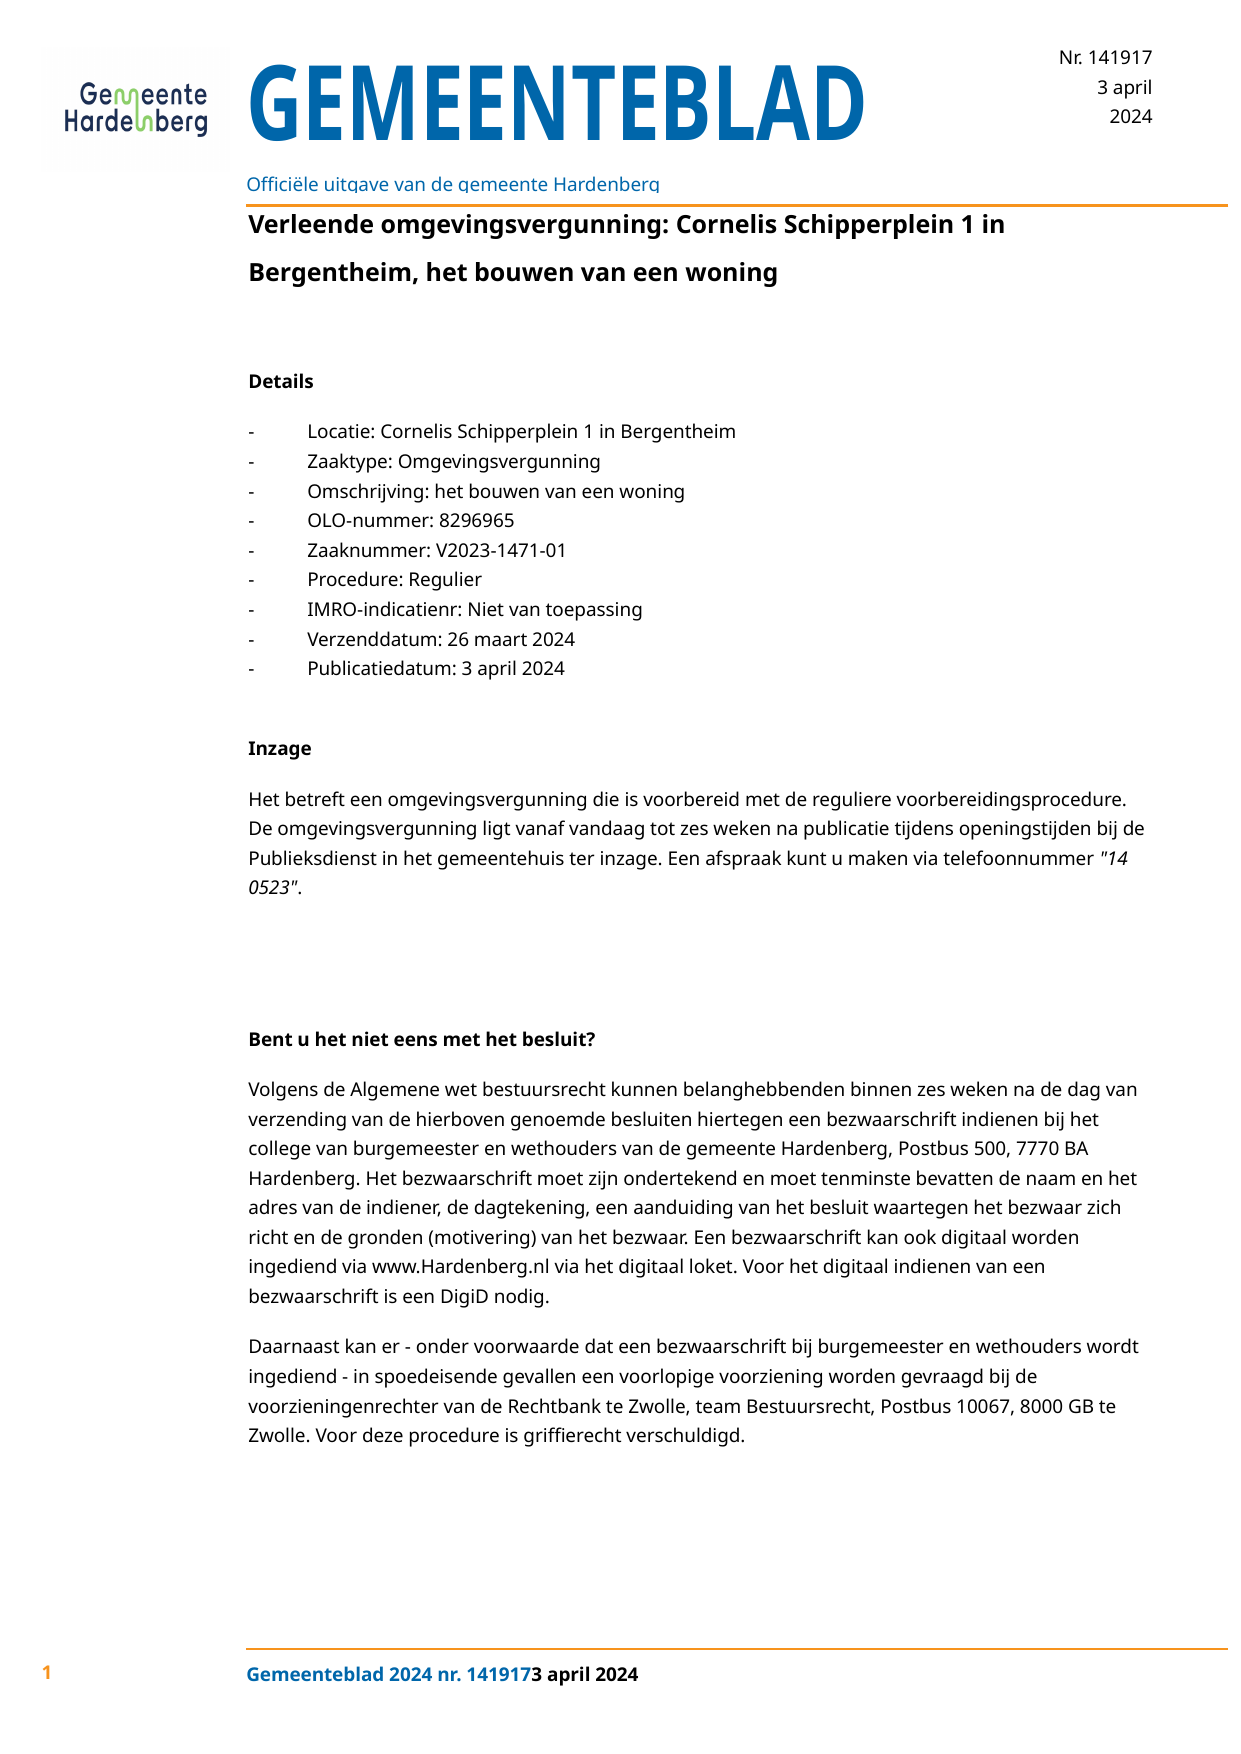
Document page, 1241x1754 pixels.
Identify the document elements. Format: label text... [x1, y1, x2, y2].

text Inzage [248, 735, 1152, 761]
text Het betreft een omgevingsvergunning die is voorbereid met de reguliere voorbereidingsprocedure. De omgevingsvergunning ligt vanaf vandaag tot zes weken na publicatie tijdens openingstijden bij de Publieksdienst in het gemeentehuis ter inzage. Een afspraak kunt u maken via telefoonnummer "14 0523". [248, 786, 1152, 900]
text Verleende omgevingsvergunning: Cornelis Schipperplein 1 in Bergentheim, het bouwen van een woning [248, 207, 1152, 288]
text Volgens de Algemene wet bestuursrecht kunnen belanghebbenden binnen zes weken na de dag van verzending van de hierboven genoemde besluiten hiertegen een bezwaarschrift indienen bij het college van burgemeester en wethouders van de gemeente Hardenberg, Postbus 500, 7770 BA Hardenberg. Het bezwaarschrift moet zijn ondertekend en moet tenminste bevatten de naam en het adres van de indiener, de dagtekening, een aanduiding van het besluit waartegen het bezwaar zich richt en de gronden (motivering) van het bezwaar. Een bezwaarschrift kan ook digitaal worden ingediend via www.Hardenberg.nl via het digitaal loket. Voor het digitaal indienen van een bezwaarschrift is een DigiD nodig. [248, 1076, 1152, 1309]
list Omschrijving: het bouwen van een woning [248, 478, 1152, 504]
list Verzenddatum: 26 maart 2024 [248, 626, 1152, 652]
list OLO-nummer: 8296965 [248, 507, 1152, 533]
list Zaaktype: Omgevingsvergunning [248, 448, 1152, 474]
list Publicatiedatum: 3 april 2024 [248, 655, 1152, 681]
text Details [248, 368, 1152, 394]
list Procedure: Regulier [248, 567, 1152, 592]
text Bent u het niet eens met het besluit? [248, 1026, 1152, 1052]
list Locatie: Cornelis Schipperplein 1 in Bergentheim [248, 419, 1152, 444]
list Zaaknummer: V2023-1471-01 [248, 537, 1152, 563]
text Daarnaast kan er - onder voorwaarde dat een bezwaarschrift bij burgemeester en wethouders wordt ingediend - in spoedeisende gevallen een voorlopige voorziening worden gevraagd bij de voorzieningenrechter van de Rechtbank te Zwolle, team Bestuursrecht, Postbus 10067, 8000 GB te Zwolle. Voor deze procedure is griffierecht verschuldigd. [248, 1334, 1152, 1448]
picture [41, 47, 231, 172]
list IMRO-indicatienr: Niet van toepassing [248, 596, 1152, 622]
